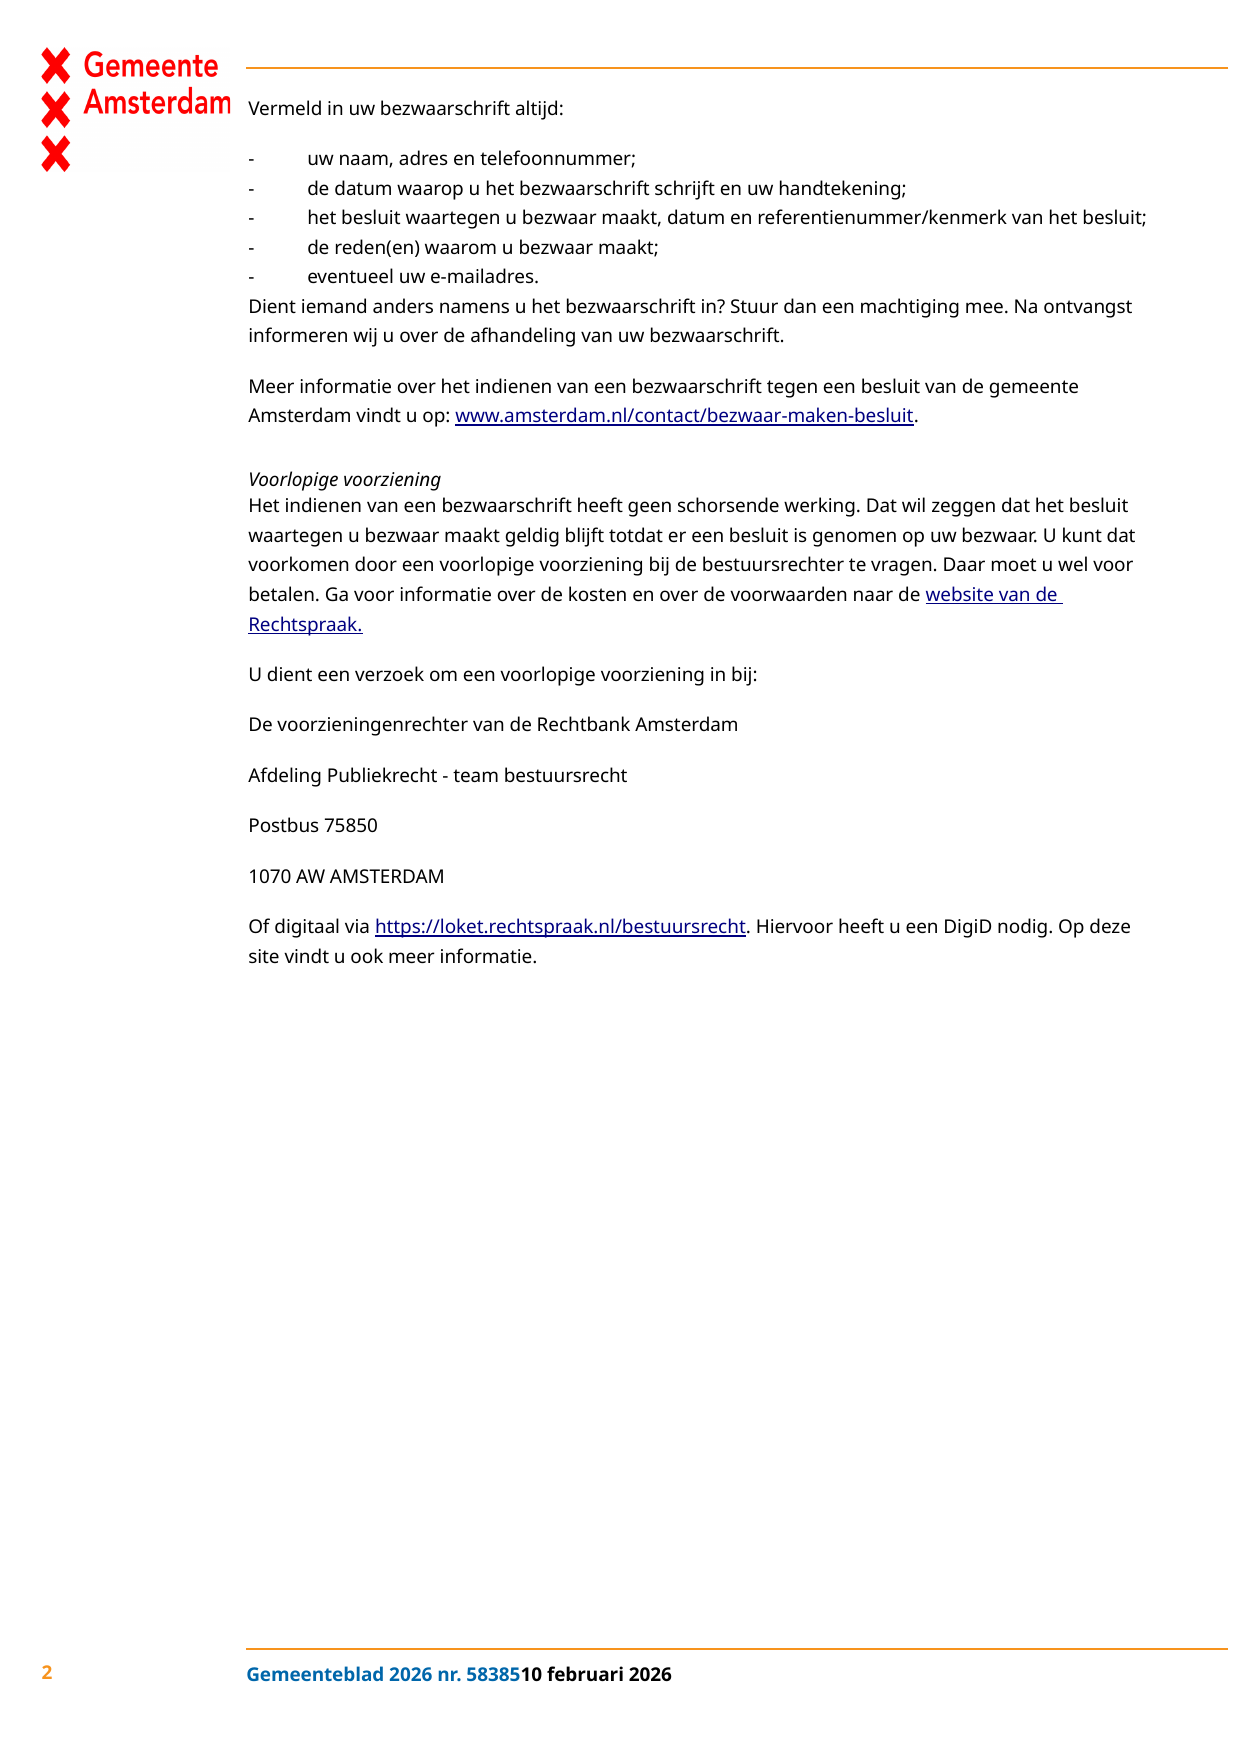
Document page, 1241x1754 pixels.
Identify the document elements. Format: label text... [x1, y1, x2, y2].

text Meer informatie over het indienen van een bezwaarschrift tegen een besluit van de gemeente Amsterdam vindt u op: www.amsterdam.nl/contact/bezwaar-maken-besluit. [248, 373, 1152, 428]
list eventueel uw e-mailadres. [248, 263, 1152, 289]
text 1070 AW AMSTERDAM [248, 863, 1152, 888]
text Voorlopige voorziening [248, 467, 1152, 492]
list het besluit waartegen u bezwaar maakt, datum en referentienummer/kenmerk van het besluit; [248, 204, 1152, 230]
text Postbus 75850 [248, 812, 1152, 838]
list uw naam, adres en telefoonnummer; [248, 145, 1152, 171]
list de reden(en) waarom u bezwaar maakt; [248, 234, 1152, 260]
text Afdeling Publiekrecht - team bestuursrecht [248, 762, 1152, 788]
text Dient iemand anders namens u het bezwaarschrift in? Stuur dan een machtiging mee. Na ontvangst informeren wij u over de afhandeling van uw bezwaarschrift. [248, 293, 1152, 348]
picture [41, 47, 231, 172]
text Vermeld in uw bezwaarschrift altijd: [248, 95, 1152, 121]
text Of digitaal via https://loket.rechtspraak.nl/bestuursrecht. Hiervoor heeft u een DigiD nodig. Op deze site vindt u ook meer informatie. [248, 913, 1152, 968]
text Het indienen van een bezwaarschrift heeft geen schorsende werking. Dat wil zeggen dat het besluit waartegen u bezwaar maakt geldig blijft totdat er een besluit is genomen op uw bezwaar. U kunt dat voorkomen door een voorlopige voorziening bij de bestuursrechter te vragen. Daar moet u wel voor betalen. Ga voor informatie over de kosten en over de voorwaarden naar de website van de Rechtspraak. [248, 492, 1152, 636]
list de datum waarop u het bezwaarschrift schrijft en uw handtekening; [248, 175, 1152, 201]
text U dient een verzoek om een voorlopige voorziening in bij: [248, 661, 1152, 687]
text De voorzieningenrechter van de Rechtbank Amsterdam [248, 712, 1152, 737]
